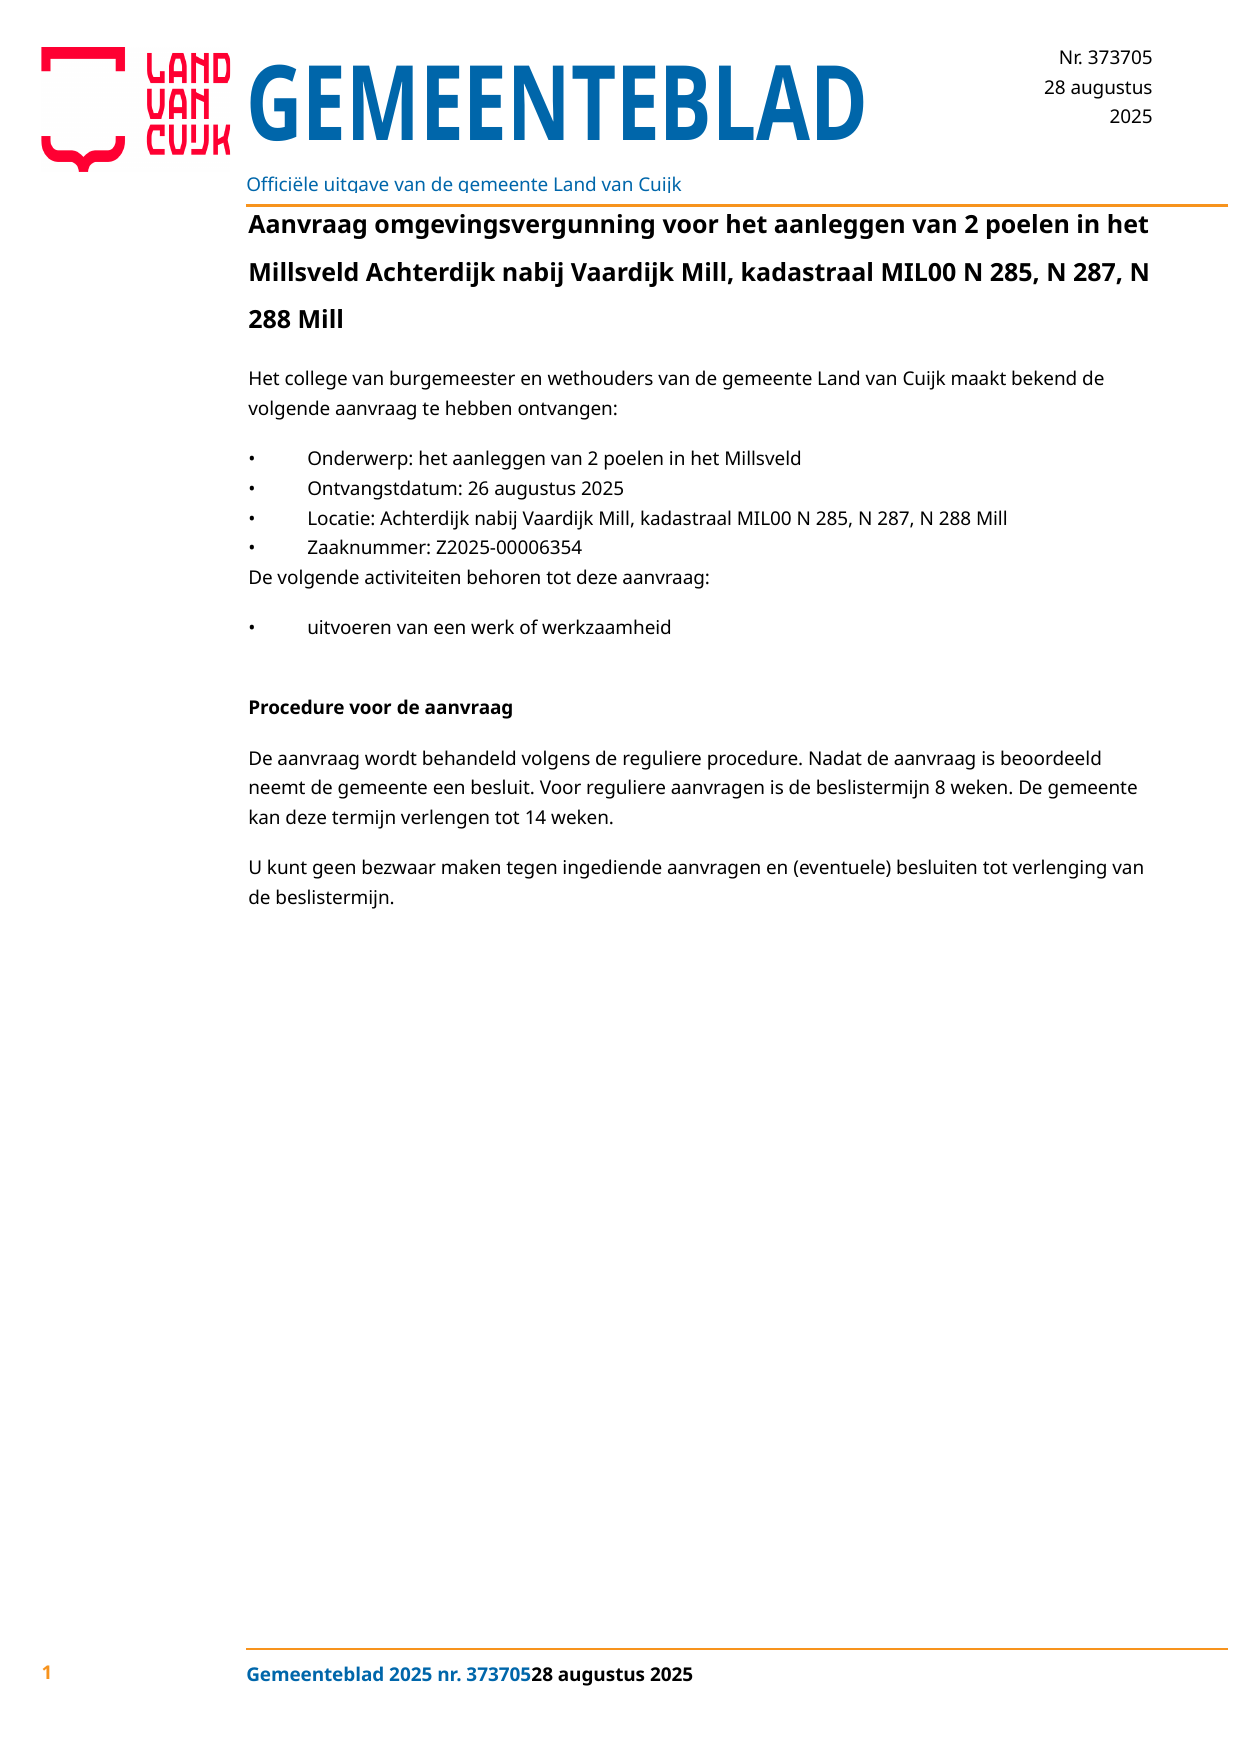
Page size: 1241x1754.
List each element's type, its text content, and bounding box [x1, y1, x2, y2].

text Procedure voor de aanvraag [248, 694, 1152, 720]
list Zaaknummer: Z2025-00006354 [248, 534, 1152, 560]
list Locatie: Achterdijk nabij Vaardijk Mill, kadastraal MIL00 N 285, N 287, N 288 Mill [248, 505, 1152, 530]
list uitvoeren van een werk of werkzaamheid [248, 614, 1152, 640]
text U kunt geen bezwaar maken tegen ingediende aanvragen en (eventuele) besluiten tot verlenging van de beslistermijn. [248, 854, 1152, 909]
text De aanvraag wordt behandeld volgens de reguliere procedure. Nadat de aanvraag is beoordeeld neemt de gemeente een besluit. Voor reguliere aanvragen is de beslistermijn 8 weken. De gemeente kan deze termijn verlengen tot 14 weken. [248, 745, 1152, 829]
text De volgende activiteiten behoren tot deze aanvraag: [248, 564, 1152, 589]
picture [41, 47, 231, 172]
list Ontvangstdatum: 26 augustus 2025 [248, 475, 1152, 501]
text Het college van burgemeester en wethouders van de gemeente Land van Cuijk maakt bekend de volgende aanvraag te hebben ontvangen: [248, 366, 1152, 421]
list Onderwerp: het aanleggen van 2 poelen in het Millsveld [248, 446, 1152, 471]
text Aanvraag omgevingsvergunning voor het aanleggen van 2 poelen in het Millsveld Achterdijk nabij Vaardijk Mill, kadastraal MIL00 N 285, N 287, N 288 Mill [248, 207, 1152, 336]
